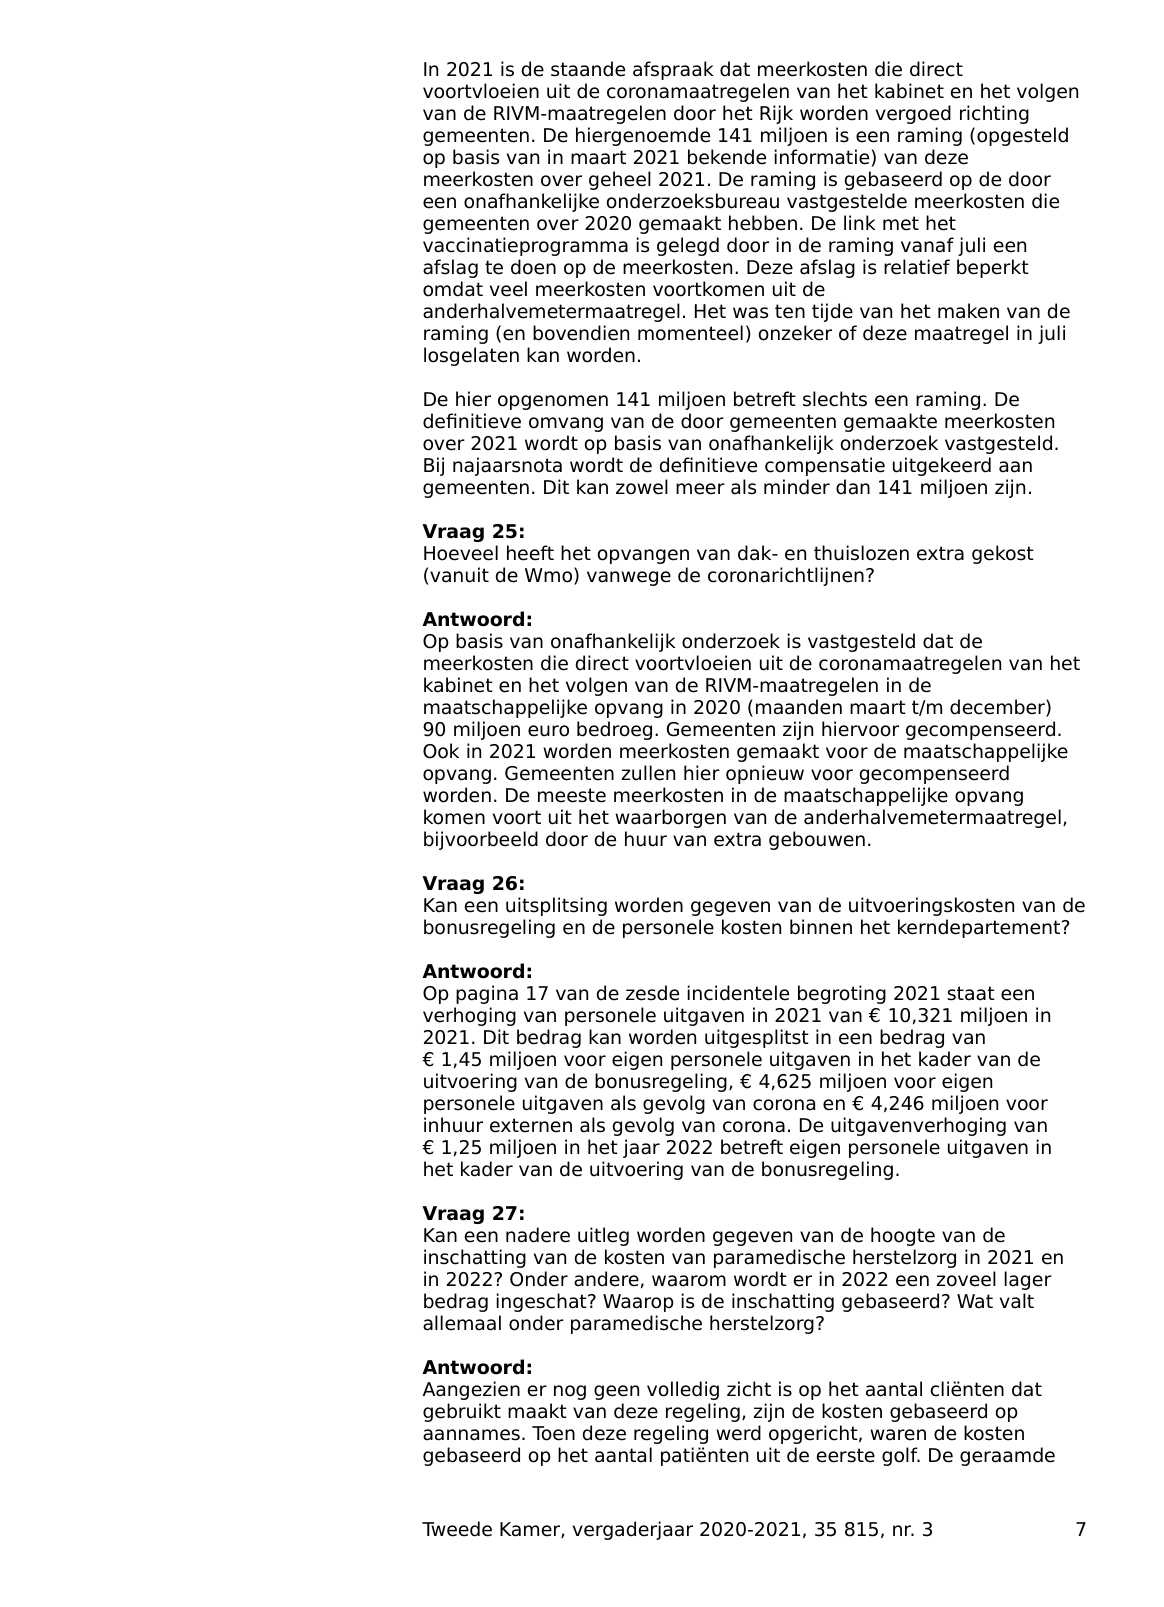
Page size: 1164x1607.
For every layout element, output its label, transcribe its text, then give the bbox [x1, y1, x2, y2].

subtitle Antwoord: [422, 1357, 1087, 1379]
text Aangezien er nog geen volledig zicht is op het aantal cliënten dat gebruikt maakt van deze regeling, zijn de kosten gebaseerd op aannames. Toen deze regeling werd opgericht, waren de kosten gebaseerd op het aantal patiënten uit de eerste golf. De geraamde [422, 1379, 1087, 1467]
subtitle Antwoord: [422, 609, 1087, 631]
subtitle Antwoord: [422, 961, 1087, 983]
text In 2021 is de staande afspraak dat meerkosten die direct voortvloeien uit de coronamaatregelen van het kabinet en het volgen van de RIVM-maatregelen door het Rijk worden vergoed richting gemeenten. De hiergenoemde 141 miljoen is een raming (opgesteld op basis van in maart 2021 bekende informatie) van deze meerkosten over geheel 2021. De raming is gebaseerd op de door een onafhankelijke onderzoeksbureau vastgestelde meerkosten die gemeenten over 2020 gemaakt hebben. De link met het vaccinatieprogramma is gelegd door in de raming vanaf juli een afslag te doen op de meerkosten. Deze afslag is relatief beperkt omdat veel meerkosten voortkomen uit de anderhalvemetermaatregel. Het was ten tijde van het maken van de raming (en bovendien momenteel) onzeker of deze maatregel in juli losgelaten kan worden. [422, 59, 1087, 367]
text Kan een uitsplitsing worden gegeven van de uitvoeringskosten van de bonusregeling en de personele kosten binnen het kerndepartement? [422, 895, 1087, 939]
text Kan een nadere uitleg worden gegeven van de hoogte van de inschatting van de kosten van paramedische herstelzorg in 2021 en in 2022? Onder andere, waarom wordt er in 2022 een zoveel lager bedrag ingeschat? Waarop is de inschatting gebaseerd? Wat valt allemaal onder paramedische herstelzorg? [422, 1225, 1087, 1335]
subtitle Vraag 27: [422, 1203, 1087, 1225]
subtitle Vraag 25: [422, 521, 1087, 543]
text Op pagina 17 van de zesde incidentele begroting 2021 staat een verhoging van personele uitgaven in 2021 van € 10,321 miljoen in 2021. Dit bedrag kan worden uitgesplitst in een bedrag van € 1,45 miljoen voor eigen personele uitgaven in het kader van de uitvoering van de bonusregeling, € 4,625 miljoen voor eigen personele uitgaven als gevolg van corona en € 4,246 miljoen voor inhuur externen als gevolg van corona. De uitgavenverhoging van € 1,25 miljoen in het jaar 2022 betreft eigen personele uitgaven in het kader van de uitvoering van de bonusregeling. [422, 983, 1087, 1181]
subtitle Vraag 26: [422, 873, 1087, 895]
text De hier opgenomen 141 miljoen betreft slechts een raming. De definitieve omvang van de door gemeenten gemaakte meerkosten over 2021 wordt op basis van onafhankelijk onderzoek vastgesteld. Bij najaarsnota wordt de definitieve compensatie uitgekeerd aan gemeenten. Dit kan zowel meer als minder dan 141 miljoen zijn. [422, 389, 1087, 499]
text Op basis van onafhankelijk onderzoek is vastgesteld dat de meerkosten die direct voortvloeien uit de coronamaatregelen van het kabinet en het volgen van de RIVM-maatregelen in de maatschappelijke opvang in 2020 (maanden maart t/m december) 90 miljoen euro bedroeg. Gemeenten zijn hiervoor gecompenseerd. Ook in 2021 worden meerkosten gemaakt voor de maatschappelijke opvang. Gemeenten zullen hier opnieuw voor gecompenseerd worden. De meeste meerkosten in de maatschappelijke opvang komen voort uit het waarborgen van de anderhalvemetermaatregel, bijvoorbeeld door de huur van extra gebouwen. [422, 631, 1087, 851]
text Hoeveel heeft het opvangen van dak- en thuislozen extra gekost (vanuit de Wmo) vanwege de coronarichtlijnen? [422, 543, 1087, 587]
